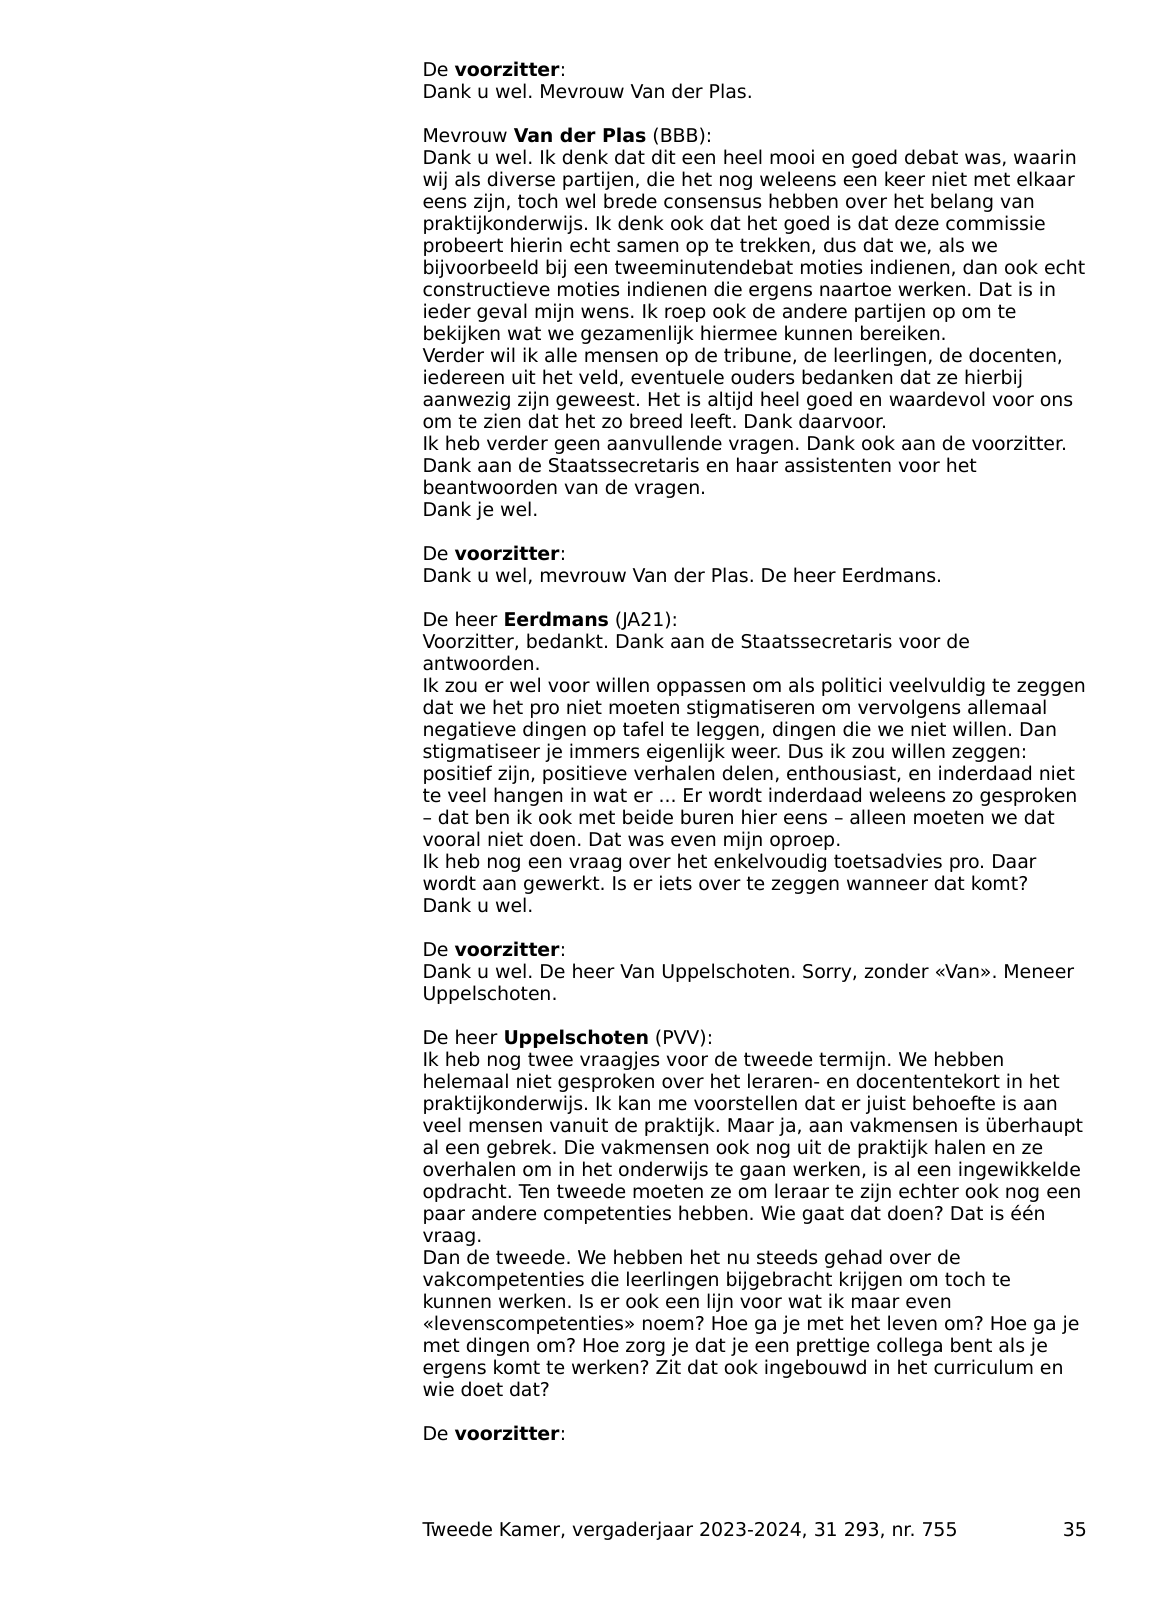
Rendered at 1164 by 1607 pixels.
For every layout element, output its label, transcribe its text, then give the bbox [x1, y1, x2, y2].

text Ik heb verder geen aanvullende vragen. Dank ook aan de voorzitter. Dank aan de Staatssecretaris en haar assistenten voor het beantwoorden van de vragen. [422, 433, 1087, 499]
text De voorzitter: [422, 1423, 1087, 1445]
text De heer Eerdmans (JA21): [422, 609, 1087, 631]
text Dank je wel. [422, 499, 1087, 521]
text Voorzitter, bedankt. Dank aan de Staatssecretaris voor de antwoorden. [422, 631, 1087, 675]
text De heer Uppelschoten (PVV): [422, 1027, 1087, 1049]
text Dank u wel. Ik denk dat dit een heel mooi en goed debat was, waarin wij als diverse partijen, die het nog weleens een keer niet met elkaar eens zijn, toch wel brede consensus hebben over het belang van praktijkonderwijs. Ik denk ook dat het goed is dat deze commissie probeert hierin echt samen op te trekken, dus dat we, als we bijvoorbeeld bij een tweeminutendebat moties indienen, dan ook echt constructieve moties indienen die ergens naartoe werken. Dat is in ieder geval mijn wens. Ik roep ook de andere partijen op om te bekijken wat we gezamenlijk hiermee kunnen bereiken. [422, 147, 1087, 345]
text Ik heb nog twee vraagjes voor de tweede termijn. We hebben helemaal niet gesproken over het leraren- en docententekort in het praktijkonderwijs. Ik kan me voorstellen dat er juist behoefte is aan veel mensen vanuit de praktijk. Maar ja, aan vakmensen is überhaupt al een gebrek. Die vakmensen ook nog uit de praktijk halen en ze overhalen om in het onderwijs te gaan werken, is al een ingewikkelde opdracht. Ten tweede moeten ze om leraar te zijn echter ook nog een paar andere competenties hebben. Wie gaat dat doen? Dat is één vraag. [422, 1049, 1087, 1247]
text Verder wil ik alle mensen op de tribune, de leerlingen, de docenten, iedereen uit het veld, eventuele ouders bedanken dat ze hierbij aanwezig zijn geweest. Het is altijd heel goed en waardevol voor ons om te zien dat het zo breed leeft. Dank daarvoor. [422, 345, 1087, 433]
text De voorzitter: [422, 939, 1087, 961]
text Ik heb nog een vraag over het enkelvoudig toetsadvies pro. Daar wordt aan gewerkt. Is er iets over te zeggen wanneer dat komt? [422, 851, 1087, 895]
text Mevrouw Van der Plas (BBB): [422, 125, 1087, 147]
text De voorzitter: [422, 59, 1087, 81]
text Dank u wel. Mevrouw Van der Plas. [422, 81, 1087, 103]
text Dank u wel. [422, 895, 1087, 917]
text Dan de tweede. We hebben het nu steeds gehad over de vakcompetenties die leerlingen bijgebracht krijgen om toch te kunnen werken. Is er ook een lijn voor wat ik maar even «levenscompetenties» noem? Hoe ga je met het leven om? Hoe ga je met dingen om? Hoe zorg je dat je een prettige collega bent als je ergens komt te werken? Zit dat ook ingebouwd in het curriculum en wie doet dat? [422, 1247, 1087, 1401]
text Ik zou er wel voor willen oppassen om als politici veelvuldig te zeggen dat we het pro niet moeten stigmatiseren om vervolgens allemaal negatieve dingen op tafel te leggen, dingen die we niet willen. Dan stigmatiseer je immers eigenlijk weer. Dus ik zou willen zeggen: positief zijn, positieve verhalen delen, enthousiast, en inderdaad niet te veel hangen in wat er ... Er wordt inderdaad weleens zo gesproken – dat ben ik ook met beide buren hier eens – alleen moeten we dat vooral niet doen. Dat was even mijn oproep. [422, 675, 1087, 851]
text Dank u wel. De heer Van Uppelschoten. Sorry, zonder «Van». Meneer Uppelschoten. [422, 961, 1087, 1005]
text De voorzitter: [422, 543, 1087, 565]
text Dank u wel, mevrouw Van der Plas. De heer Eerdmans. [422, 565, 1087, 587]
